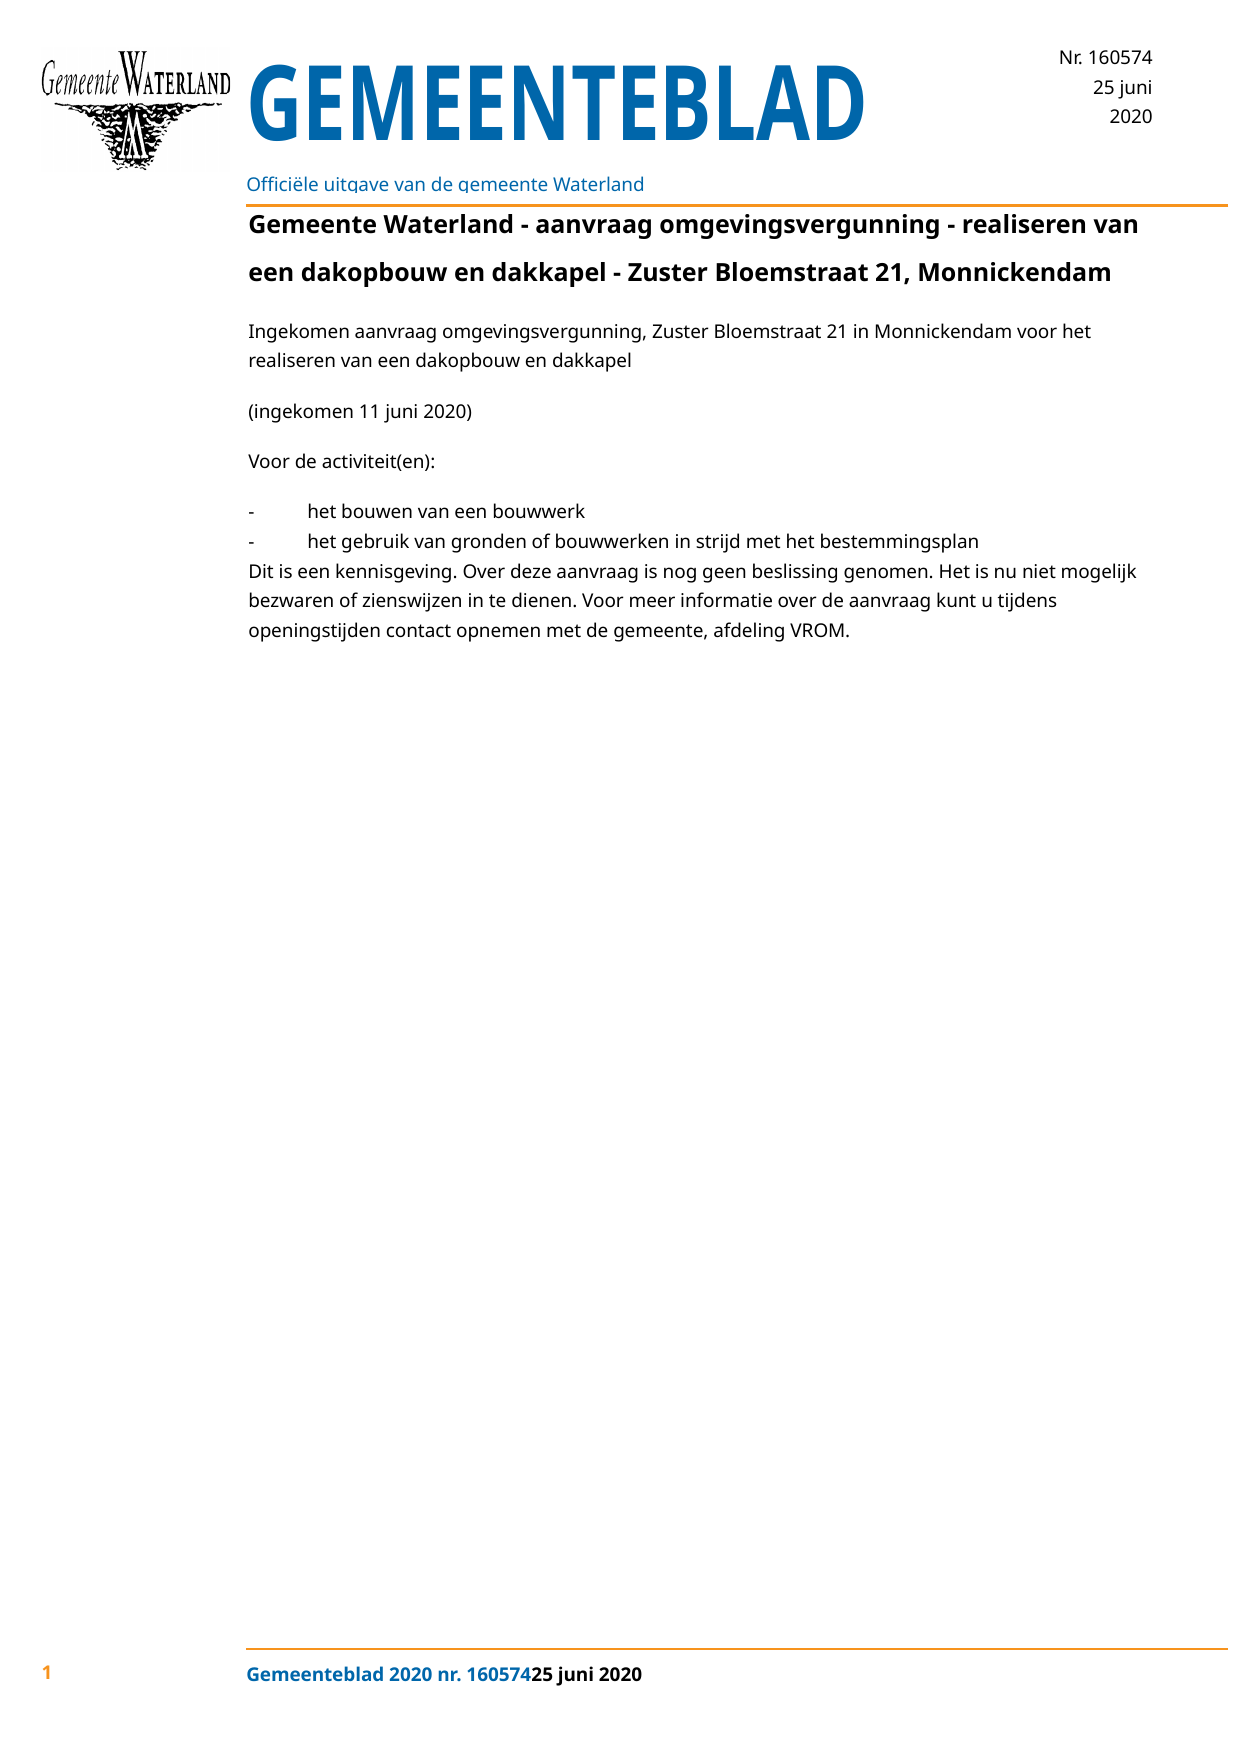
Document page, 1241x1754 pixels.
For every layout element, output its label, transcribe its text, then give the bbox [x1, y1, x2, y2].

text Dit is een kennisgeving. Over deze aanvraag is nog geen beslissing genomen. Het is nu niet mogelijk bezwaren of zienswijzen in te dienen. Voor meer informatie over de aanvraag kunt u tijdens openingstijden contact opnemen met de gemeente, afdeling VROM. [248, 558, 1152, 643]
text Gemeente Waterland - aanvraag omgevingsvergunning - realiseren van een dakopbouw en dakkapel - Zuster Bloemstraat 21, Monnickendam [248, 207, 1152, 288]
text Voor de activiteit(en): [248, 448, 1152, 474]
list het gebruik van gronden of bouwwerken in strijd met het bestemmingsplan [248, 528, 1152, 554]
text (ingekomen 11 juni 2020) [248, 398, 1152, 424]
list het bouwen van een bouwwerk [248, 499, 1152, 524]
text Ingekomen aanvraag omgevingsvergunning, Zuster Bloemstraat 21 in Monnickendam voor het realiseren van een dakopbouw en dakkapel [248, 318, 1152, 373]
picture [41, 47, 231, 172]
